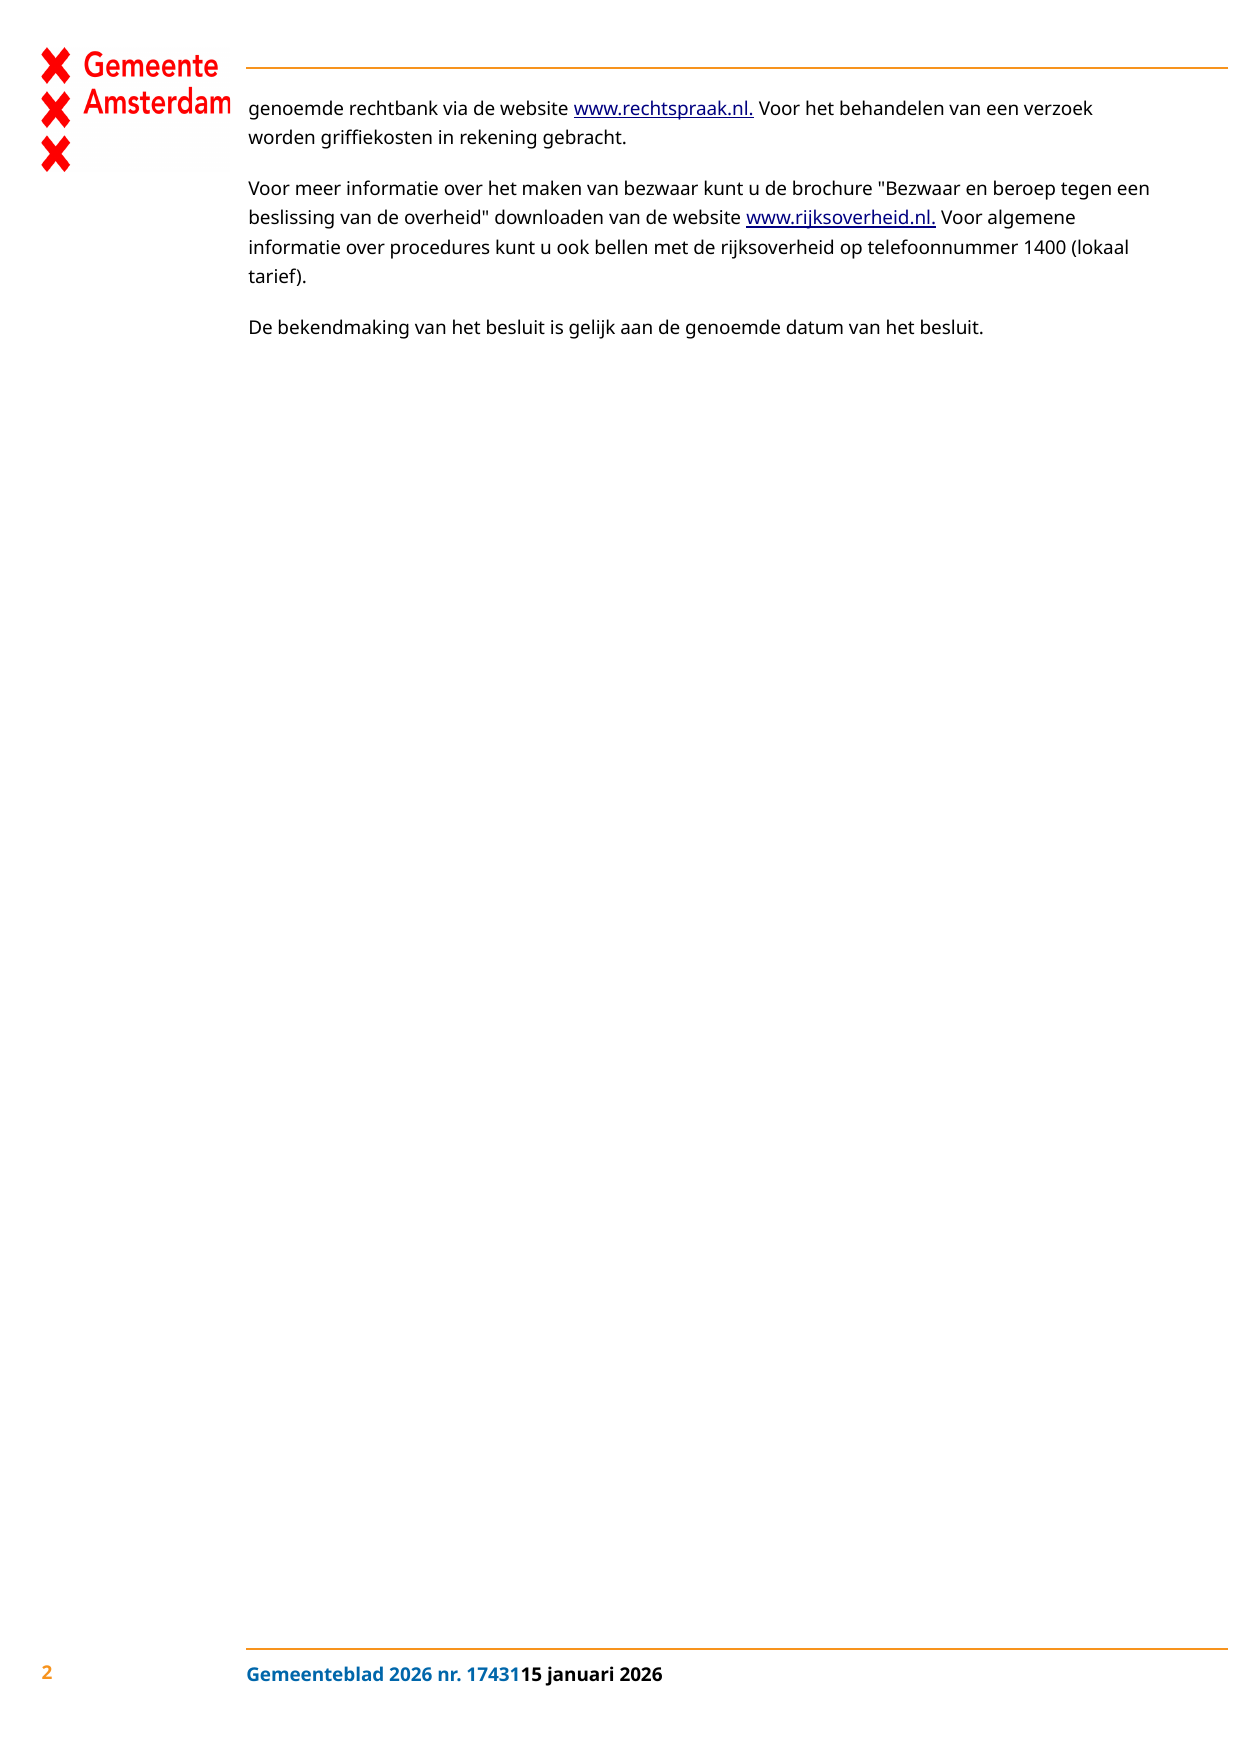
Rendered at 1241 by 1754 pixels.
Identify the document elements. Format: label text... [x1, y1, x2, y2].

text Voor meer informatie over het maken van bezwaar kunt u de brochure "Bezwaar en beroep tegen een beslissing van de overheid" downloaden van de website www.rijksoverheid.nl. Voor algemene informatie over procedures kunt u ook bellen met de rijksoverheid op telefoonnummer 1400 (lokaal tarief). [248, 175, 1152, 289]
picture [41, 47, 231, 172]
text De bekendmaking van het besluit is gelijk aan de genoemde datum van het besluit. [248, 314, 1152, 340]
text genoemde rechtbank via de website www.rechtspraak.nl. Voor het behandelen van een verzoek worden griffiekosten in rekening gebracht. [248, 95, 1152, 150]
